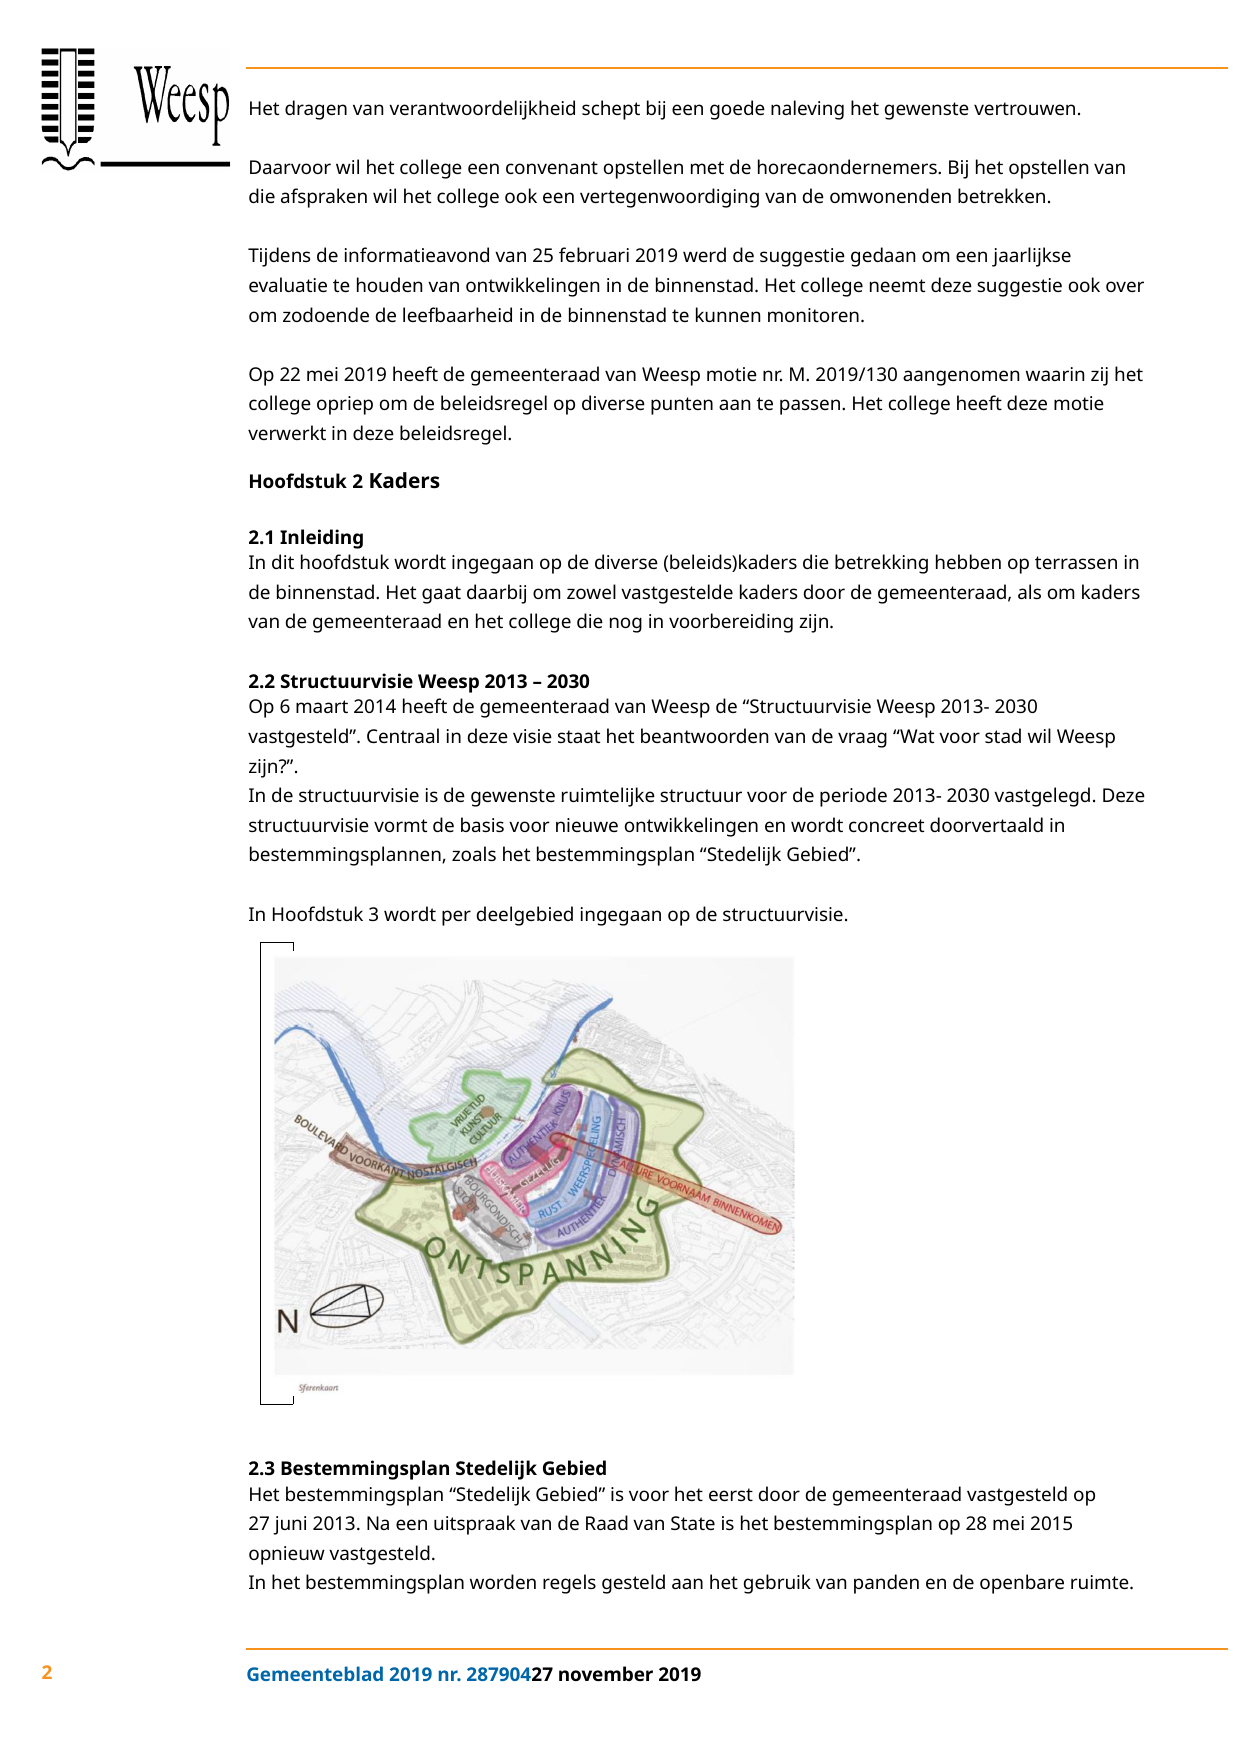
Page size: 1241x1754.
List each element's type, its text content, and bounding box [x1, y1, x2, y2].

text In Hoofdstuk 3 wordt per deelgebied ingegaan op de structuurvisie. [248, 901, 1152, 926]
text Het dragen van verantwoordelijkheid schept bij een goede naleving het gewenste vertrouwen. [248, 95, 1152, 121]
text In de structuurvisie is de gewenste ruimtelijke structuur voor de periode 2013- 2030 vastgelegd. Deze structuurvisie vormt de basis voor nieuwe ontwikkelingen en wordt concreet doorvertaald in bestemmingsplannen, zoals het bestemmingsplan “Stedelijk Gebied”. [248, 782, 1152, 867]
text Op 22 mei 2019 heeft de gemeenteraad van Weesp motie nr. M. 2019/130 aangenomen waarin zij het college opriep om de beleidsregel op diverse punten aan te passen. Het college heeft deze motie verwerkt in deze beleidsregel. [248, 361, 1152, 446]
text 2.3 Bestemmingsplan Stedelijk Gebied [248, 1455, 1152, 1481]
text 2.2 Structuurvisie Weesp 2013 – 2030 [248, 668, 1152, 694]
picture [41, 47, 231, 172]
text 2.1 Inleiding [248, 524, 1152, 549]
text Hoofdstuk 2 Kaders [248, 466, 1152, 494]
text In het bestemmingsplan worden regels gesteld aan het gebruik van panden en de openbare ruimte. [248, 1569, 1152, 1595]
text Daarvoor wil het college een convenant opstellen met de horecaondernemers. Bij het opstellen van die afspraken wil het college ook een vertegenwoordiging van de omwonenden betrekken. [248, 154, 1152, 209]
text Tijdens de informatieavond van 25 februari 2019 werd de suggestie gedaan om een jaarlijkse evaluatie te houden van ontwikkelingen in de binnenstad. Het college neemt deze suggestie ook over om zodoende de leefbaarheid in de binnenstad te kunnen monitoren. [248, 243, 1152, 328]
text Het bestemmingsplan “Stedelijk Gebied” is voor het eerst door de gemeenteraad vastgesteld op 27 juni 2013. Na een uitspraak van de Raad van State is het bestemmingsplan op 28 mei 2015 opnieuw vastgesteld. [248, 1481, 1152, 1566]
picture [268, 951, 801, 1396]
text Op 6 maart 2014 heeft de gemeenteraad van Weesp de “Structuurvisie Weesp 2013- 2030 vastgesteld”. Centraal in deze visie staat het beantwoorden van de vraag “Wat voor stad wil Weesp zijn?”. [248, 694, 1152, 778]
text In dit hoofdstuk wordt ingegaan op de diverse (beleids)kaders die betrekking hebben op terrassen in de binnenstad. Het gaat daarbij om zowel vastgestelde kaders door de gemeenteraad, als om kaders van de gemeenteraad en het college die nog in voorbereiding zijn. [248, 549, 1152, 634]
